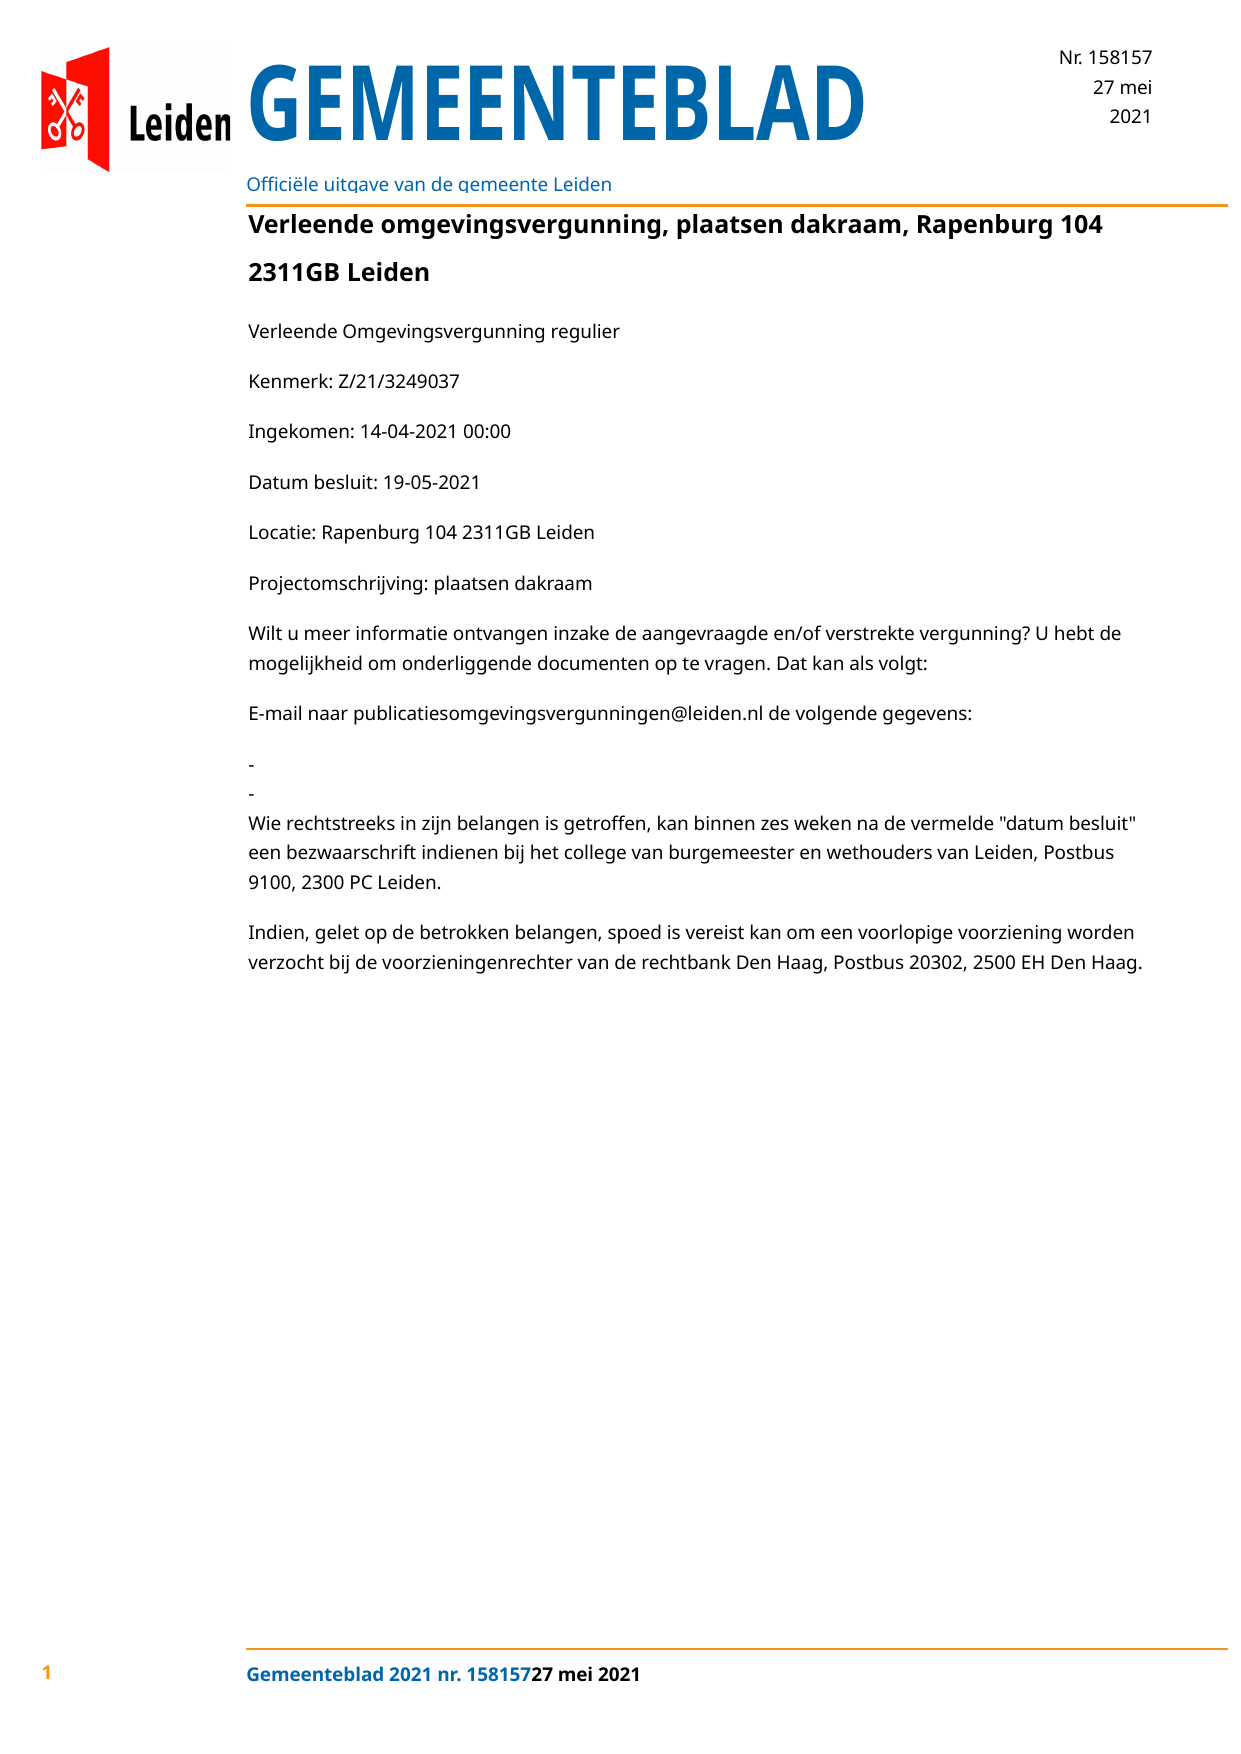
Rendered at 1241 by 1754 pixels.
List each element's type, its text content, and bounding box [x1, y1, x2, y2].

text Projectomschrijving: plaatsen dakraam [248, 570, 1152, 596]
text Indien, gelet op de betrokken belangen, spoed is vereist kan om een voorlopige voorziening worden verzocht bij de voorzieningenrechter van de rechtbank Den Haag, Postbus 20302, 2500 EH Den Haag. [248, 919, 1152, 975]
text Datum besluit: 19-05-2021 [248, 469, 1152, 495]
text Verleende Omgevingsvergunning regulier [248, 318, 1152, 344]
text Verleende omgevingsvergunning, plaatsen dakraam, Rapenburg 104 2311GB Leiden [248, 207, 1152, 288]
text Ingekomen: 14-04-2021 00:00 [248, 419, 1152, 444]
picture [41, 47, 231, 172]
text Kenmerk: Z/21/3249037 [248, 368, 1152, 394]
text E-mail naar publicatiesomgevingsvergunningen@leiden.nl de volgende gegevens: [248, 700, 1152, 726]
text Wilt u meer informatie ontvangen inzake de aangevraagde en/of verstrekte vergunning? U hebt de mogelijkheid om onderliggende documenten op te vragen. Dat kan als volgt: [248, 620, 1152, 676]
text Wie rechtstreeks in zijn belangen is getroffen, kan binnen zes weken na de vermelde "datum besluit" een bezwaarschrift indienen bij het college van burgemeester en wethouders van Leiden, Postbus 9100, 2300 PC Leiden. [248, 810, 1152, 895]
text Locatie: Rapenburg 104 2311GB Leiden [248, 519, 1152, 545]
